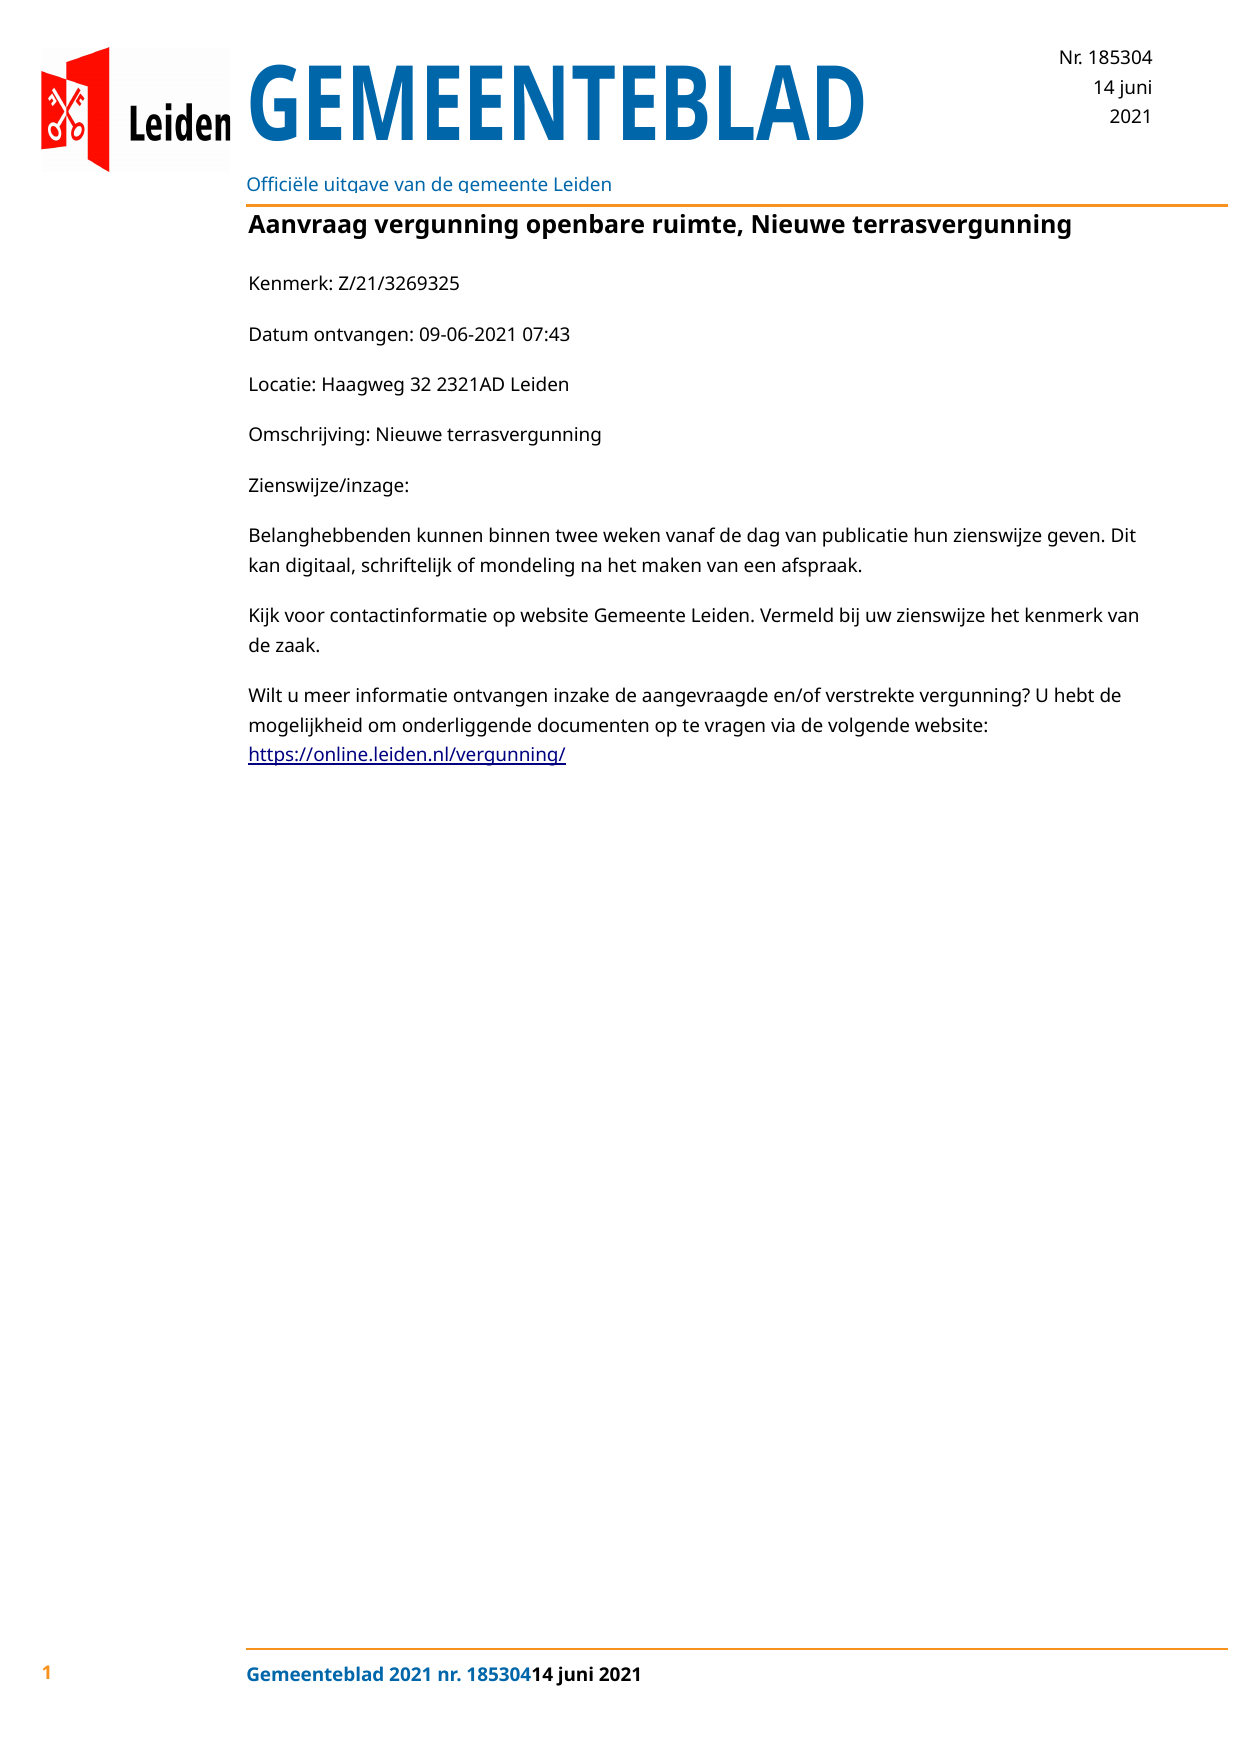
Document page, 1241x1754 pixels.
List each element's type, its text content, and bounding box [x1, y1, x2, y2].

text Datum ontvangen: 09-06-2021 07:43 [248, 321, 1152, 346]
text Zienswijze/inzage: [248, 472, 1152, 498]
text Kenmerk: Z/21/3269325 [248, 270, 1152, 296]
text Wilt u meer informatie ontvangen inzake de aangevraagde en/of verstrekte vergunning? U hebt de mogelijkheid om onderliggende documenten op te vragen via de volgende website: https://online.leiden.nl/vergunning/ [248, 682, 1152, 767]
text Belanghebbenden kunnen binnen twee weken vanaf de dag van publicatie hun zienswijze geven. Dit kan digitaal, schriftelijk of mondeling na het maken van een afspraak. [248, 522, 1152, 578]
text Omschrijving: Nieuwe terrasvergunning [248, 422, 1152, 447]
text Aanvraag vergunning openbare ruimte, Nieuwe terrasvergunning [248, 207, 1152, 241]
text Kijk voor contactinformatie op website Gemeente Leiden. Vermeld bij uw zienswijze het kenmerk van de zaak. [248, 602, 1152, 658]
text Locatie: Haagweg 32 2321AD Leiden [248, 371, 1152, 397]
picture [41, 47, 231, 172]
